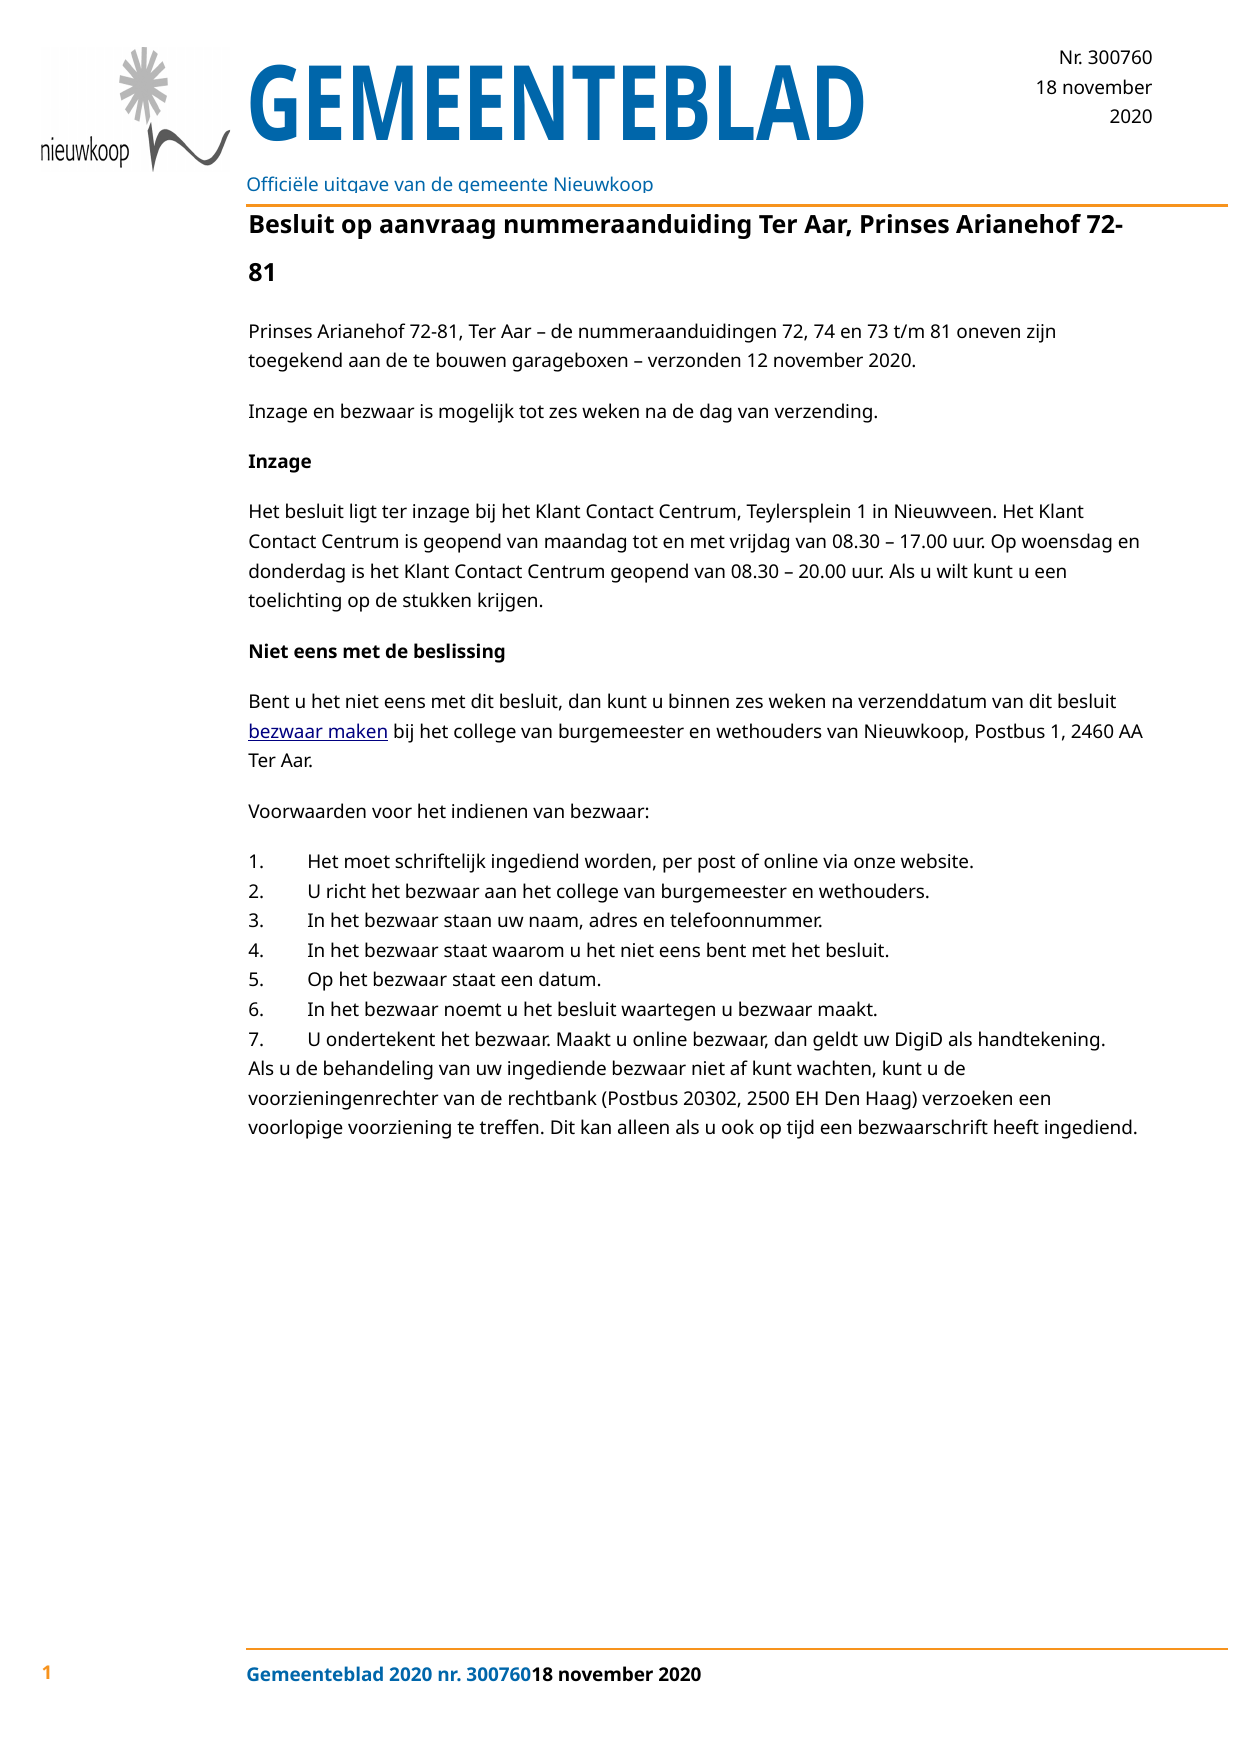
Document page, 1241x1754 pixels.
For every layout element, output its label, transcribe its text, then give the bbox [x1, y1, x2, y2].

list In het bezwaar noemt u het besluit waartegen u bezwaar maakt. [248, 996, 1152, 1022]
list U richt het bezwaar aan het college van burgemeester en wethouders. [248, 878, 1152, 904]
text Voorwaarden voor het indienen van bezwaar: [248, 798, 1152, 824]
text Inzage [248, 448, 1152, 474]
list In het bezwaar staan uw naam, adres en telefoonnummer. [248, 907, 1152, 933]
text Besluit op aanvraag nummeraanduiding Ter Aar, Prinses Arianehof 72-81 [248, 207, 1152, 288]
list Op het bezwaar staat een datum. [248, 967, 1152, 992]
text Het besluit ligt ter inzage bij het Klant Contact Centrum, Teylersplein 1 in Nieuwveen. Het Klant Contact Centrum is geopend van maandag tot en met vrijdag van 08.30 – 17.00 uur. Op woensdag en donderdag is het Klant Contact Centrum geopend van 08.30 – 20.00 uur. Als u wilt kunt u een toelichting op de stukken krijgen. [248, 499, 1152, 613]
text Prinses Arianehof 72-81, Ter Aar – de nummeraanduidingen 72, 74 en 73 t/m 81 oneven zijn toegekend aan de te bouwen garageboxen – verzonden 12 november 2020. [248, 318, 1152, 373]
picture [41, 47, 231, 172]
text Niet eens met de beslissing [248, 638, 1152, 664]
list U ondertekent het bezwaar. Maakt u online bezwaar, dan geldt uw DigiD als handtekening. [248, 1026, 1152, 1052]
list In het bezwaar staat waarom u het niet eens bent met het besluit. [248, 937, 1152, 963]
text Bent u het niet eens met dit besluit, dan kunt u binnen zes weken na verzenddatum van dit besluit bezwaar maken bij het college van burgemeester en wethouders van Nieuwkoop, Postbus 1, 2460 AA Ter Aar. [248, 688, 1152, 773]
text Inzage en bezwaar is mogelijk tot zes weken na de dag van verzending. [248, 398, 1152, 424]
list Het moet schriftelijk ingediend worden, per post of online via onze website. [248, 848, 1152, 874]
text Als u de behandeling van uw ingediende bezwaar niet af kunt wachten, kunt u de voorzieningenrechter van de rechtbank (Postbus 20302, 2500 EH Den Haag) verzoeken een voorlopige voorziening te treffen. Dit kan alleen als u ook op tijd een bezwaarschrift heeft ingediend. [248, 1055, 1152, 1140]
